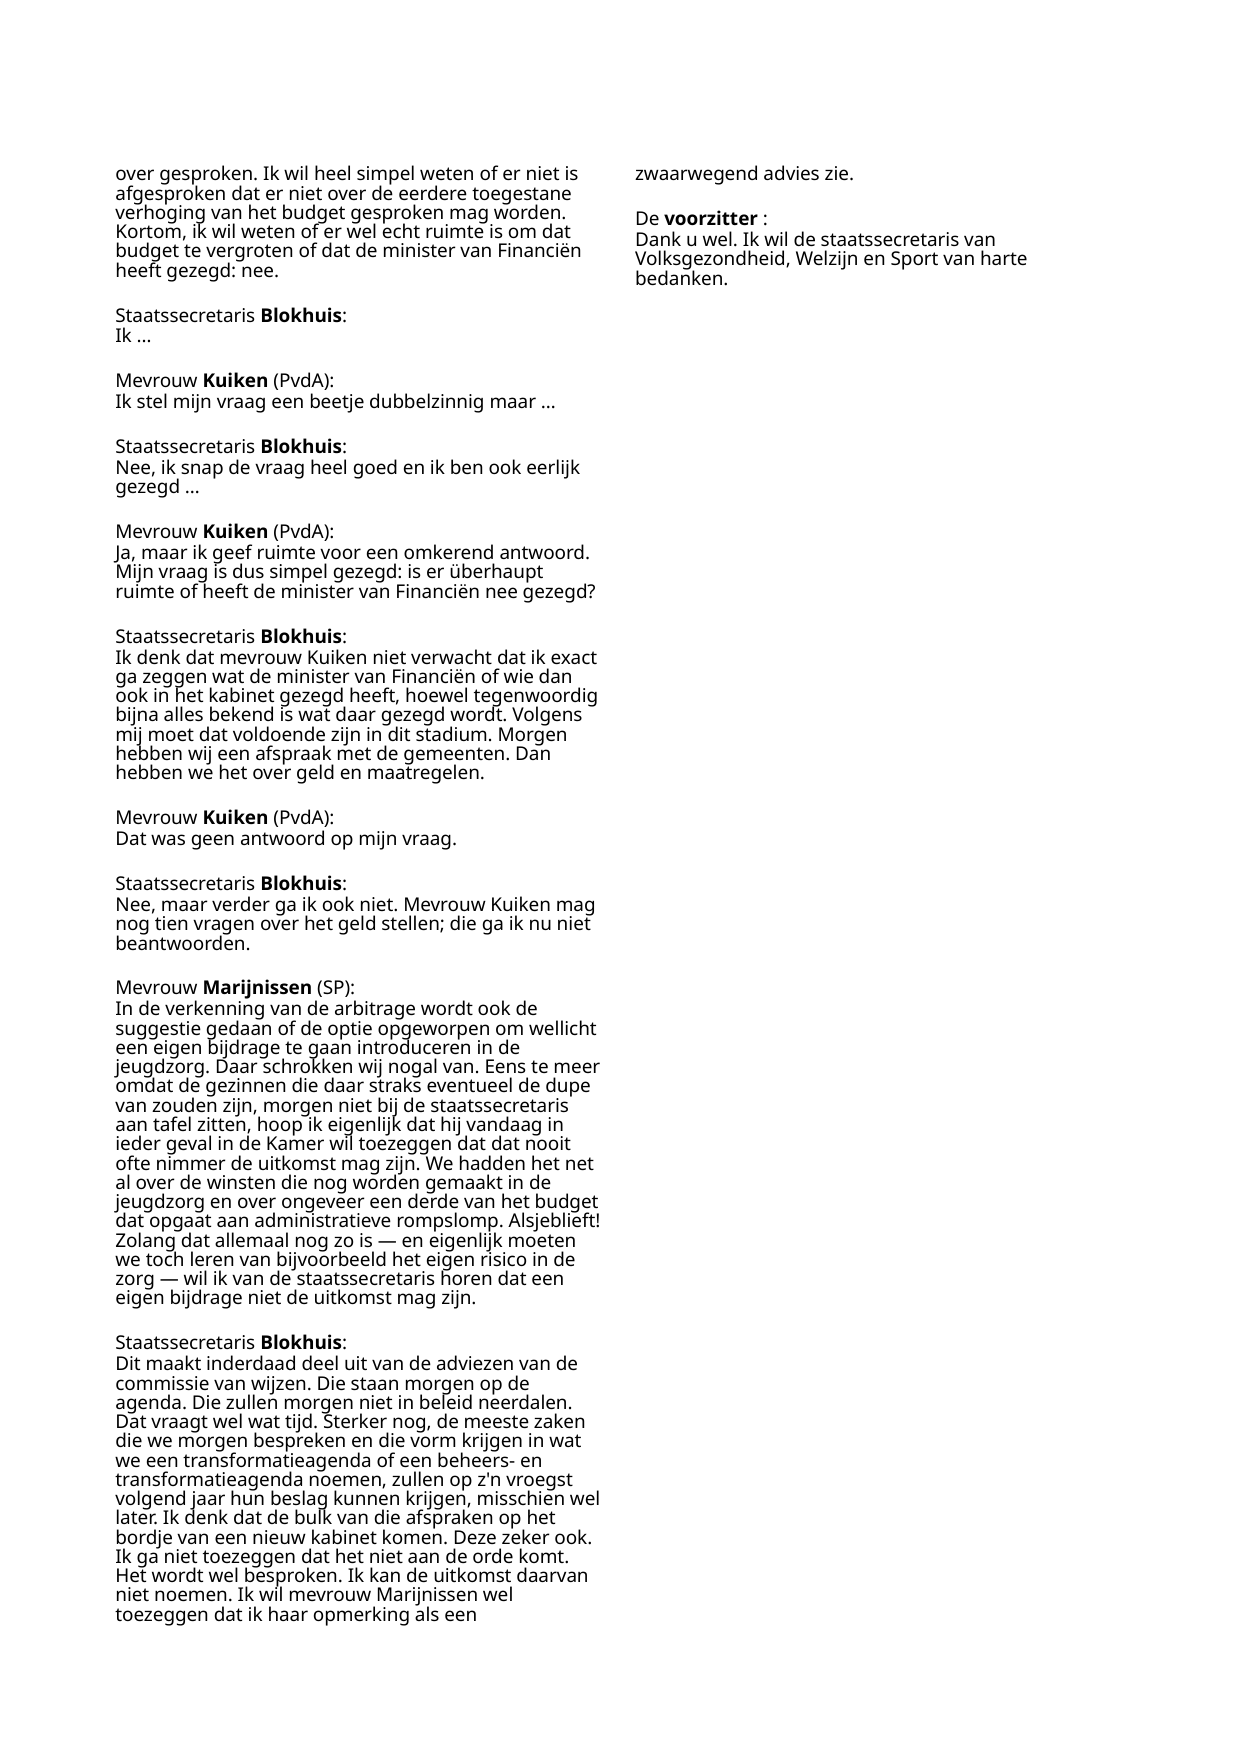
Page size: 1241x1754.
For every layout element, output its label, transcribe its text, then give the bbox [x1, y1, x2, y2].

text Dat was geen antwoord op mijn vraag. [115, 830, 605, 849]
text Ik denk dat mevrouw Kuiken niet verwacht dat ik exact ga zeggen wat de minister van Financiën of wie dan ook in het kabinet gezegd heeft, hoewel tegenwoordig bijna alles bekend is wat daar gezegd wordt. Volgens mij moet dat voldoende zijn in dit stadium. Morgen hebben wij een afspraak met de gemeenten. Dan hebben we het over geld en maatregelen. [115, 649, 605, 783]
text over gesproken. Ik wil heel simpel weten of er niet is afgesproken dat er niet over de eerdere toegestane verhoging van het budget gesproken mag worden. Kortom, ik wil weten of er wel echt ruimte is om dat budget te vergroten of dat de minister van Financiën heeft gezegd: nee. [115, 165, 605, 281]
text Mevrouw Kuiken (PvdA): [115, 518, 605, 544]
text Dit maakt inderdaad deel uit van de adviezen van de commissie van wijzen. Die staan morgen op de agenda. Die zullen morgen niet in beleid neerdalen. Dat vraagt wel wat tijd. Sterker nog, de meeste zaken die we morgen bespreken en die vorm krijgen in wat we een transformatieagenda of een beheers- en transformatieagenda noemen, zullen op z'n vroegst volgend jaar hun beslag kunnen krijgen, misschien wel later. Ik denk dat de bulk van die afspraken op het bordje van een nieuw kabinet komen. Deze zeker ook. Ik ga niet toezeggen dat het niet aan de orde komt. Het wordt wel besproken. Ik kan de uitkomst daarvan niet noemen. Ik wil mevrouw Marijnissen wel toezeggen dat ik haar opmerking als een [115, 1355, 605, 1625]
text Mevrouw Kuiken (PvdA): [115, 804, 605, 830]
text zwaarwegend advies zie. [635, 165, 1125, 184]
text Staatssecretaris Blokhuis: [115, 433, 605, 459]
text Nee, maar verder ga ik ook niet. Mevrouw Kuiken mag nog tien vragen over het geld stellen; die ga ik nu niet beantwoorden. [115, 896, 605, 954]
text Dank u wel. Ik wil de staatssecretaris van Volksgezondheid, Welzijn en Sport van harte bedanken. [635, 231, 1125, 289]
text In de verkenning van de arbitrage wordt ook de suggestie gedaan of de optie opgeworpen om wellicht een eigen bijdrage te gaan introduceren in de jeugdzorg. Daar schrokken wij nogal van. Eens te meer omdat de gezinnen die daar straks eventueel de dupe van zouden zijn, morgen niet bij de staatssecretaris aan tafel zitten, hoop ik eigenlijk dat hij vandaag in ieder geval in de Kamer wil toezeggen dat dat nooit ofte nimmer de uitkomst mag zijn. We hadden het net al over de winsten die nog worden gemaakt in de jeugdzorg en over ongeveer een derde van het budget dat opgaat aan administratieve rompslomp. Alsjeblieft! Zolang dat allemaal nog zo is — en eigenlijk moeten we toch leren van bijvoorbeeld het eigen risico in de zorg — wil ik van de staatssecretaris horen dat een eigen bijdrage niet de uitkomst mag zijn. [115, 1000, 605, 1309]
text Mevrouw Marijnissen (SP): [115, 974, 605, 1000]
text Staatssecretaris Blokhuis: [115, 623, 605, 649]
text Ik … [115, 327, 605, 347]
text Staatssecretaris Blokhuis: [115, 1329, 605, 1355]
text Staatssecretaris Blokhuis: [115, 870, 605, 896]
text Mevrouw Kuiken (PvdA): [115, 368, 605, 393]
text Nee, ik snap de vraag heel goed en ik ben ook eerlijk gezegd … [115, 459, 605, 498]
text De voorzitter : [635, 205, 1125, 231]
text Ik stel mijn vraag een beetje dubbelzinnig maar … [115, 393, 605, 413]
text Ja, maar ik geef ruimte voor een omkerend antwoord. Mijn vraag is dus simpel gezegd: is er überhaupt ruimte of heeft de minister van Financiën nee gezegd? [115, 544, 605, 602]
text Staatssecretaris Blokhuis: [115, 302, 605, 327]
